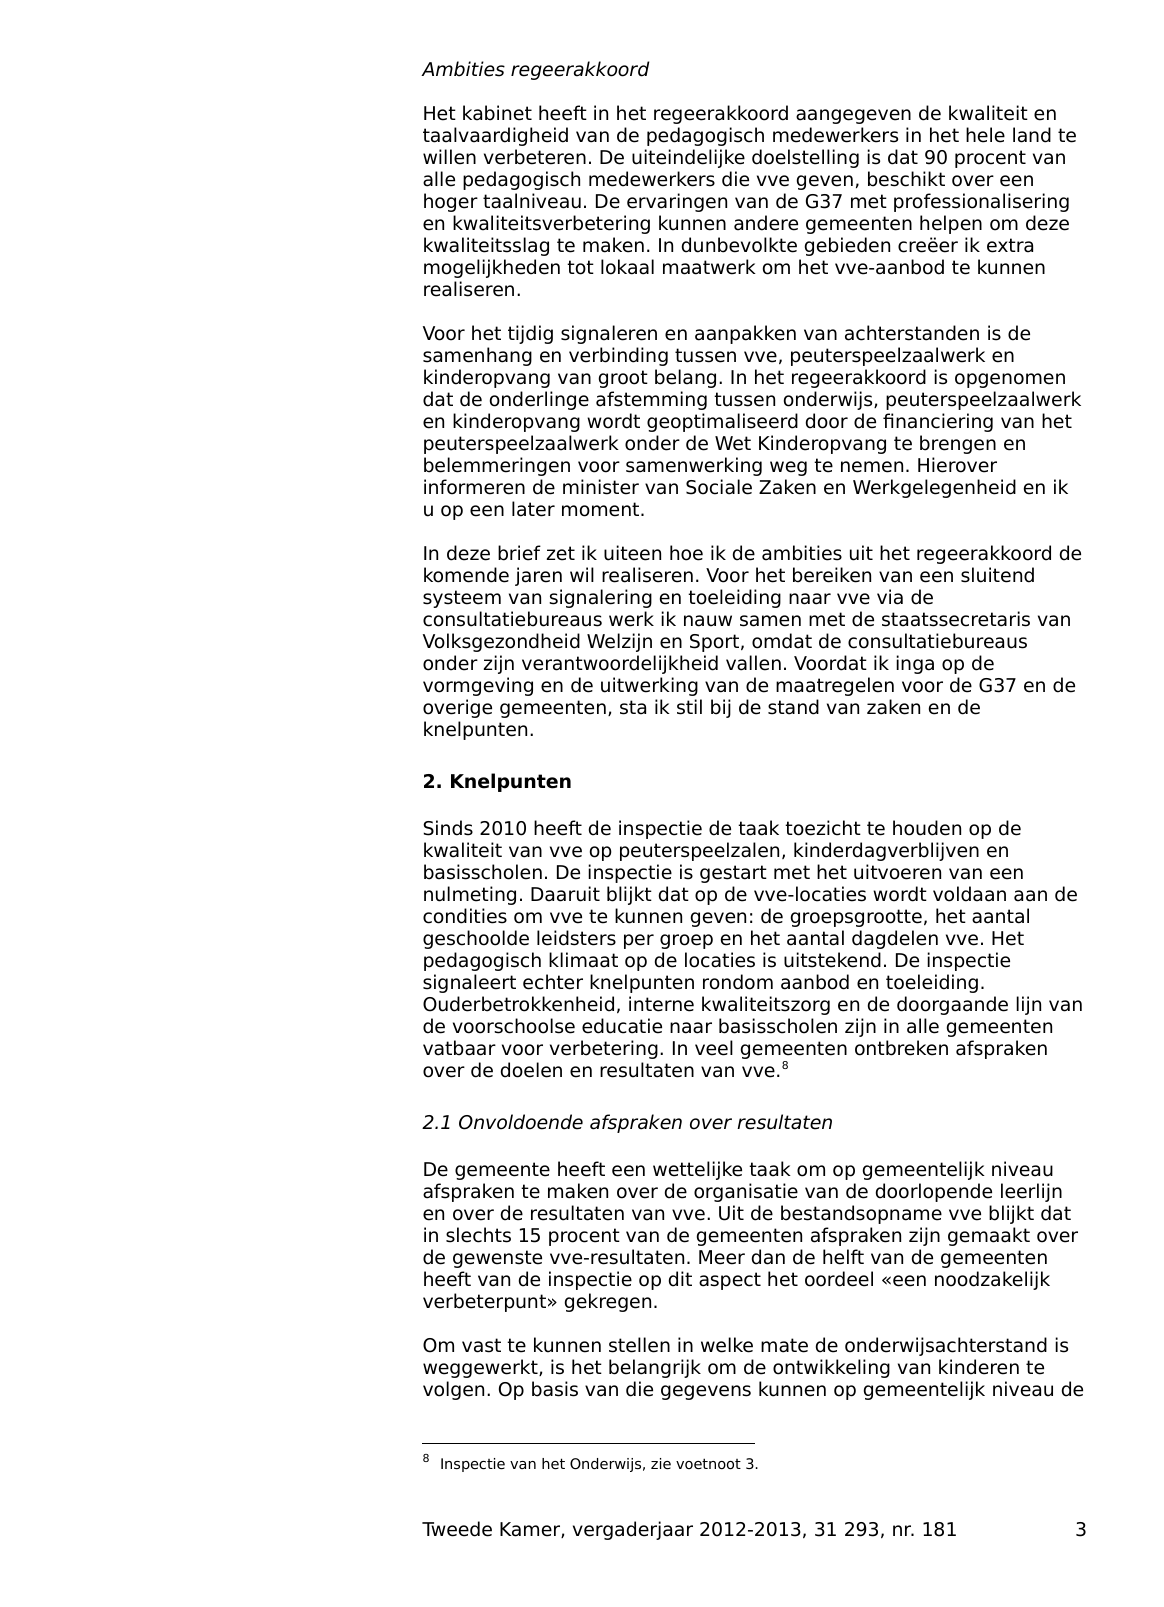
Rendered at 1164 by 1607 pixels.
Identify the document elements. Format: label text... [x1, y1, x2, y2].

subtitle Ambities regeerakkoord [422, 59, 1087, 81]
text Om vast te kunnen stellen in welke mate de onderwijsachterstand is weggewerkt, is het belangrijk om de ontwikkeling van kinderen te volgen. Op basis van die gegevens kunnen op gemeentelijk niveau de [422, 1335, 1087, 1401]
subtitle 2. Knelpunten [422, 771, 1087, 793]
text Het kabinet heeft in het regeerakkoord aangegeven de kwaliteit en taalvaardigheid van de pedagogisch medewerkers in het hele land te willen verbeteren. De uiteindelijke doelstelling is dat 90 procent van alle pedagogisch medewerkers die vve geven, beschikt over een hoger taalniveau. De ervaringen van de G37 met professionalisering en kwaliteitsverbetering kunnen andere gemeenten helpen om deze kwaliteitsslag te maken. In dunbevolkte gebieden creëer ik extra mogelijkheden tot lokaal maatwerk om het vve-aanbod te kunnen realiseren. [422, 103, 1087, 301]
text De gemeente heeft een wettelijke taak om op gemeentelijk niveau afspraken te maken over de organisatie van de doorlopende leerlijn en over de resultaten van vve. Uit de bestandsopname vve blijkt dat in slechts 15 procent van de gemeenten afspraken zijn gemaakt over de gewenste vve-resultaten. Meer dan de helft van de gemeenten heeft van de inspectie op dit aspect het oordeel «een noodzakelijk verbeterpunt» gekregen. [422, 1159, 1087, 1313]
text Sinds 2010 heeft de inspectie de taak toezicht te houden op de kwaliteit van vve op peuterspeelzalen, kinderdagverblijven en basisscholen. De inspectie is gestart met het uitvoeren van een nulmeting. Daaruit blijkt dat op de vve-locaties wordt voldaan aan de condities om vve te kunnen geven: de groepsgrootte, het aantal geschoolde leidsters per groep en het aantal dagdelen vve. Het pedagogisch klimaat op de locaties is uitstekend. De inspectie signaleert echter knelpunten rondom aanbod en toeleiding. Ouderbetrokkenheid, interne kwaliteitszorg en de doorgaande lijn van de voorschoolse educatie naar basisscholen zijn in alle gemeenten vatbaar voor verbetering. In veel gemeenten ontbreken afspraken over de doelen en resultaten van vve. [422, 818, 1087, 1082]
text Voor het tijdig signaleren en aanpakken van achterstanden is de samenhang en verbinding tussen vve, peuterspeelzaalwerk en kinderopvang van groot belang. In het regeerakkoord is opgenomen dat de onderlinge afstemming tussen onderwijs, peuterspeelzaalwerk en kinderopvang wordt geoptimaliseerd door de financiering van het peuterspeelzaalwerk onder de Wet Kinderopvang te brengen en belemmeringen voor samenwerking weg te nemen. Hierover informeren de minister van Sociale Zaken en Werkgelegenheid en ik u op een later moment. [422, 323, 1087, 521]
text Inspectie van het Onderwijs, zie voetnoot 3. [422, 1452, 1087, 1474]
subtitle 2.1 Onvoldoende afspraken over resultaten [422, 1112, 1087, 1134]
text In deze brief zet ik uiteen hoe ik de ambities uit het regeerakkoord de komende jaren wil realiseren. Voor het bereiken van een sluitend systeem van signalering en toeleiding naar vve via de consultatiebureaus werk ik nauw samen met de staatssecretaris van Volksgezondheid Welzijn en Sport, omdat de consultatiebureaus onder zijn verantwoordelijkheid vallen. Voordat ik inga op de vormgeving en de uitwerking van de maatregelen voor de G37 en de overige gemeenten, sta ik stil bij de stand van zaken en de knelpunten. [422, 543, 1087, 741]
